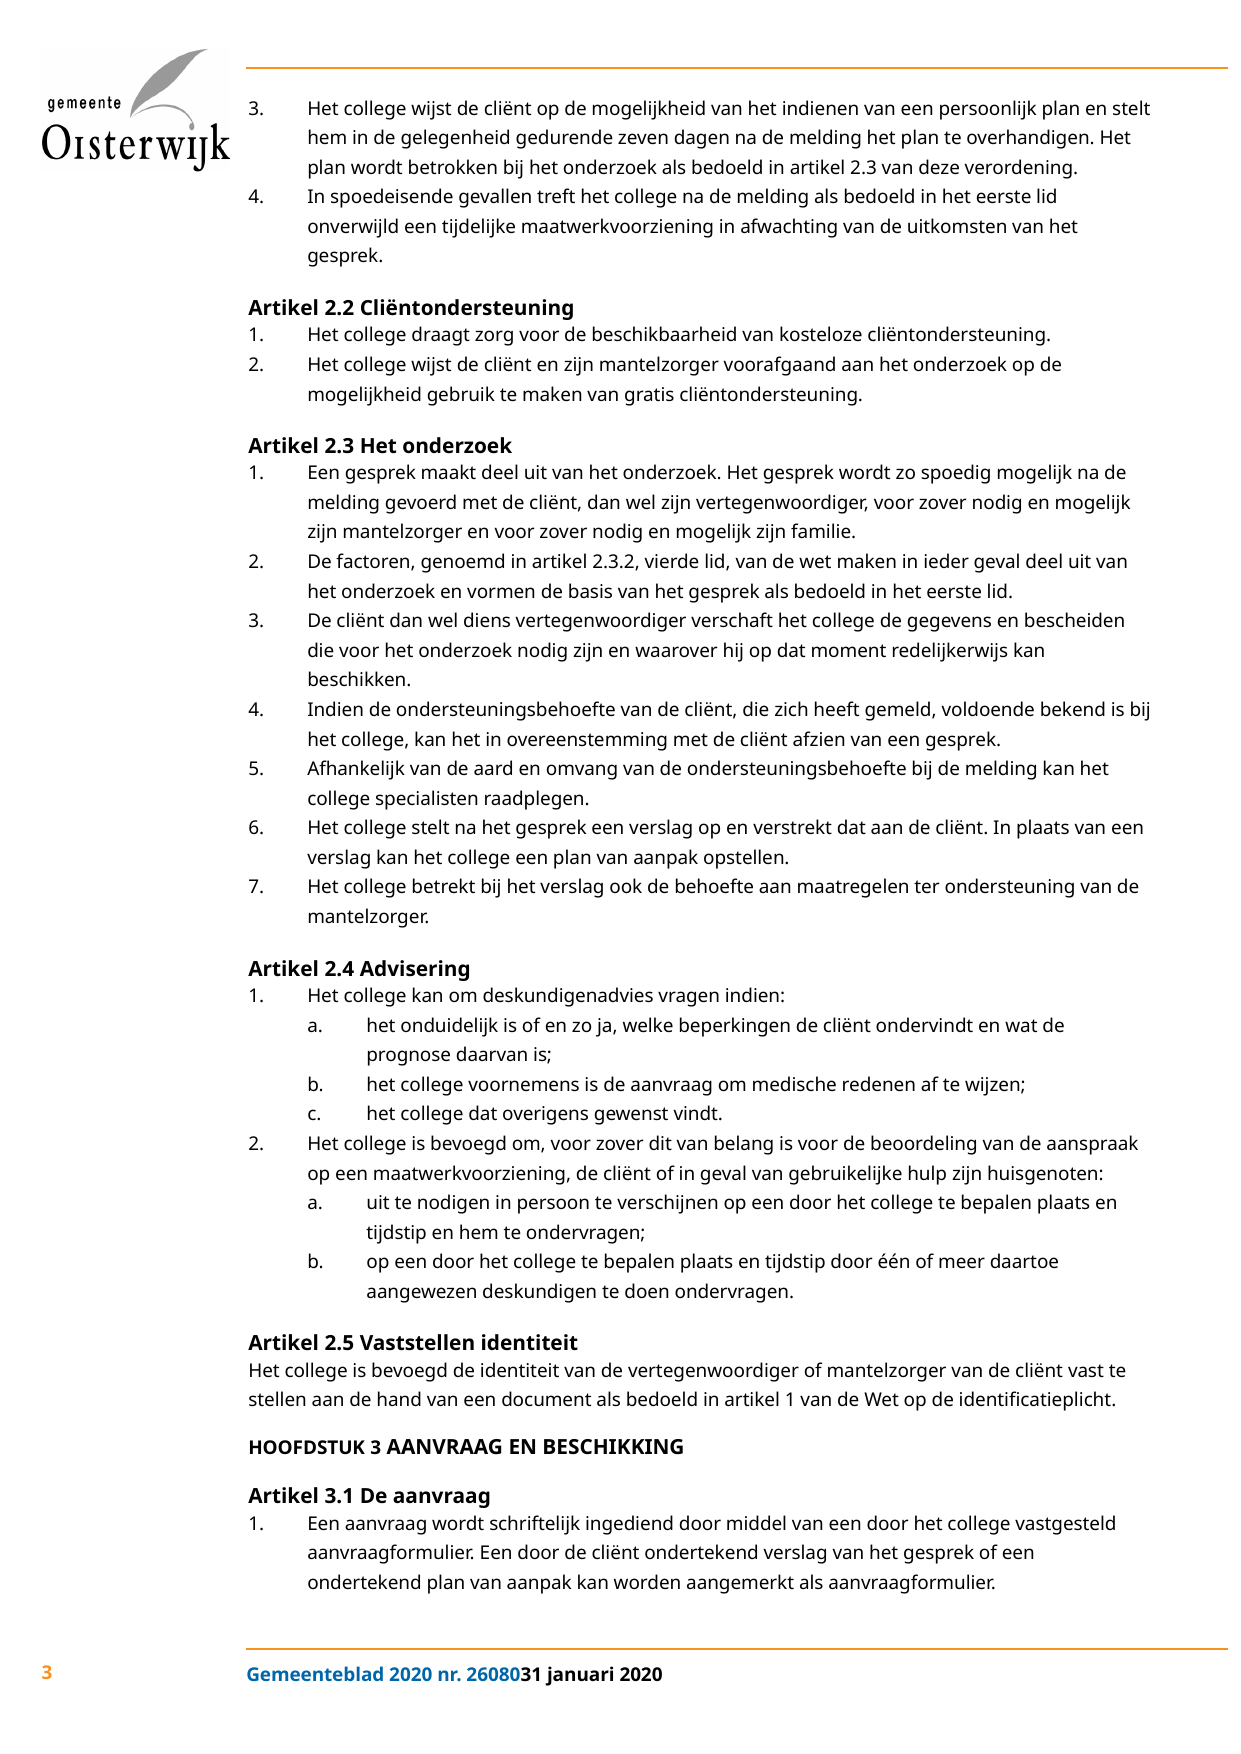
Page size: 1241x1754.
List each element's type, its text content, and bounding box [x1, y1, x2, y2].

list De cliënt dan wel diens vertegenwoordiger verschaft het college de gegevens en bescheiden die voor het onderzoek nodig zijn en waarover hij op dat moment redelijkerwijs kan beschikken. [248, 607, 1152, 692]
list Het college draagt zorg voor de beschikbaarheid van kosteloze cliëntondersteuning. [248, 322, 1152, 347]
list op een door het college te bepalen plaats en tijdstip door één of meer daartoe aangewezen deskundigen te doen ondervragen. [307, 1248, 1152, 1304]
list De factoren, genoemd in artikel 2.3.2, vierde lid, van de wet maken in ieder geval deel uit van het onderzoek en vormen de basis van het gesprek als bedoeld in het eerste lid. [248, 548, 1152, 604]
list Het college wijst de cliënt en zijn mantelzorger voorafgaand aan het onderzoek op de mogelijkheid gebruik te maken van gratis cliëntondersteuning. [248, 351, 1152, 406]
text Artikel 2.4 Advisering [248, 954, 1152, 982]
text HOOFDSTUK 3 AANVRAAG EN BESCHIKKING [248, 1432, 1152, 1461]
list Het college betrekt bij het verslag ook de behoefte aan maatregelen ter ondersteuning van de mantelzorger. [248, 874, 1152, 929]
list In spoedeisende gevallen treft het college na de melding als bedoeld in het eerste lid onverwijld een tijdelijke maatwerkvoorziening in afwachting van de uitkomsten van het gesprek. [248, 183, 1152, 268]
list uit te nodigen in persoon te verschijnen op een door het college te bepalen plaats en tijdstip en hem te ondervragen; [307, 1189, 1152, 1244]
list Het college stelt na het gesprek een verslag op en verstrekt dat aan de cliënt. In plaats van een verslag kan het college een plan van aanpak opstellen. [248, 814, 1152, 870]
text Artikel 3.1 De aanvraag [248, 1481, 1152, 1510]
list Een gesprek maakt deel uit van het onderzoek. Het gesprek wordt zo spoedig mogelijk na de melding gevoerd met de cliënt, dan wel zijn vertegenwoordiger, voor zover nodig en mogelijk zijn mantelzorger en voor zover nodig en mogelijk zijn familie. [248, 459, 1152, 544]
list Het college wijst de cliënt op de mogelijkheid van het indienen van een persoonlijk plan en stelt hem in de gelegenheid gedurende zeven dagen na de melding het plan te overhandigen. Het plan wordt betrokken bij het onderzoek als bedoeld in artikel 2.3 van deze verordening. [248, 95, 1152, 180]
list Het college is bevoegd om, voor zover dit van belang is voor de beoordeling van de aanspraak op een maatwerkvoorziening, de cliënt of in geval van gebruikelijke hulp zijn huisgenoten: [248, 1130, 1152, 1185]
text Artikel 2.5 Vaststellen identiteit [248, 1328, 1152, 1357]
text Artikel 2.2 Cliëntondersteuning [248, 293, 1152, 322]
list het college dat overigens gewenst vindt. [307, 1101, 1152, 1126]
list Indien de ondersteuningsbehoefte van de cliënt, die zich heeft gemeld, voldoende bekend is bij het college, kan het in overeenstemming met de cliënt afzien van een gesprek. [248, 696, 1152, 752]
text Het college is bevoegd de identiteit van de vertegenwoordiger of mantelzorger van de cliënt vast te stellen aan de hand van een document als bedoeld in artikel 1 van de Wet op de identificatieplicht. [248, 1357, 1152, 1412]
list Het college kan om deskundigenadvies vragen indien: [248, 982, 1152, 1008]
list Afhankelijk van de aard en omvang van de ondersteuningsbehoefte bij de melding kan het college specialisten raadplegen. [248, 755, 1152, 811]
list het college voornemens is de aanvraag om medische redenen af te wijzen; [307, 1071, 1152, 1097]
text Artikel 2.3 Het onderzoek [248, 431, 1152, 459]
list het onduidelijk is of en zo ja, welke beperkingen de cliënt ondervindt en wat de prognose daarvan is; [307, 1012, 1152, 1067]
list Een aanvraag wordt schriftelijk ingediend door middel van een door het college vastgesteld aanvraagformulier. Een door de cliënt ondertekend verslag van het gesprek of een ondertekend plan van aanpak kan worden aangemerkt als aanvraagformulier. [248, 1510, 1152, 1595]
picture [41, 47, 231, 172]
